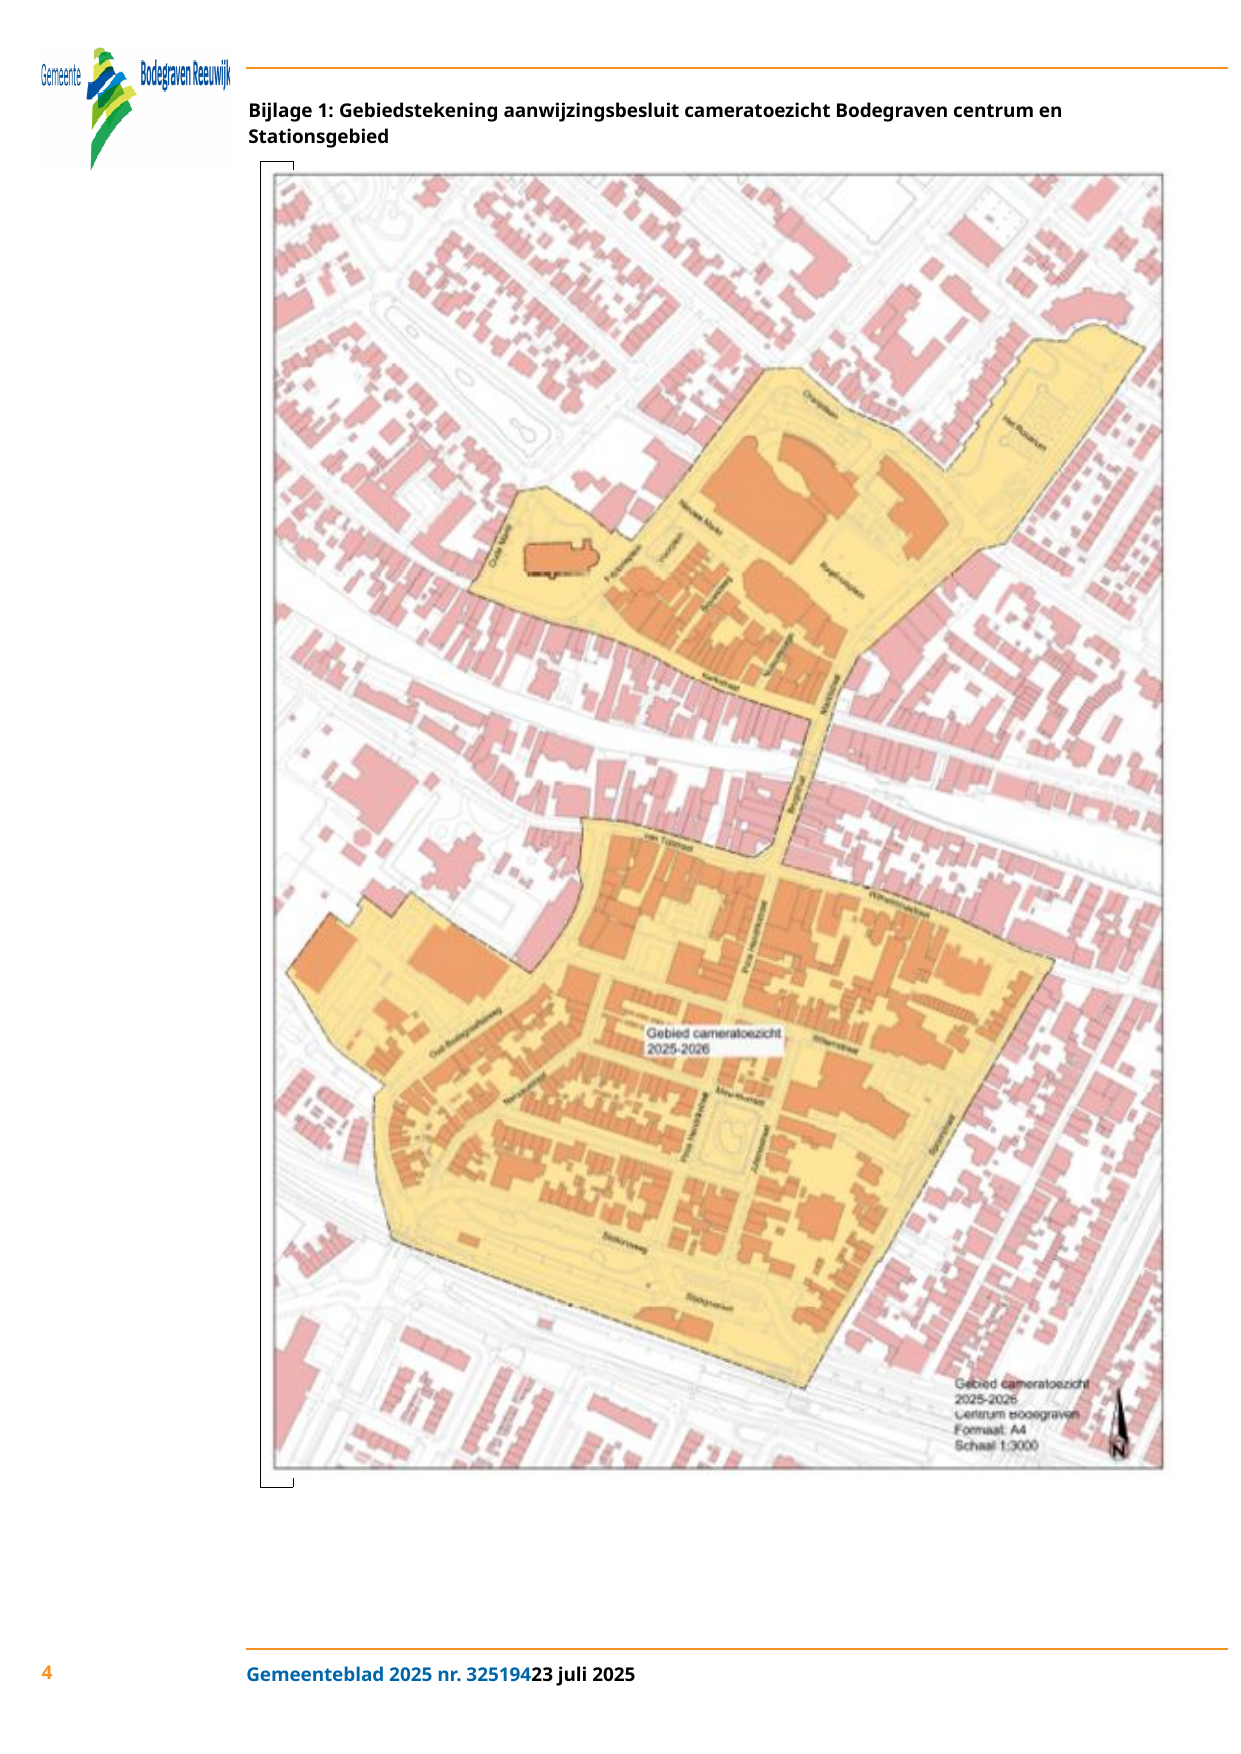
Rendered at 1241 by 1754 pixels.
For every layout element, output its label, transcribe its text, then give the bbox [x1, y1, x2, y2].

text Bijlage 1: Gebiedstekening aanwijzingsbesluit cameratoezicht Bodegraven centrum en Stationsgebied [248, 95, 1152, 149]
picture [268, 170, 1173, 1478]
picture [41, 47, 231, 172]
